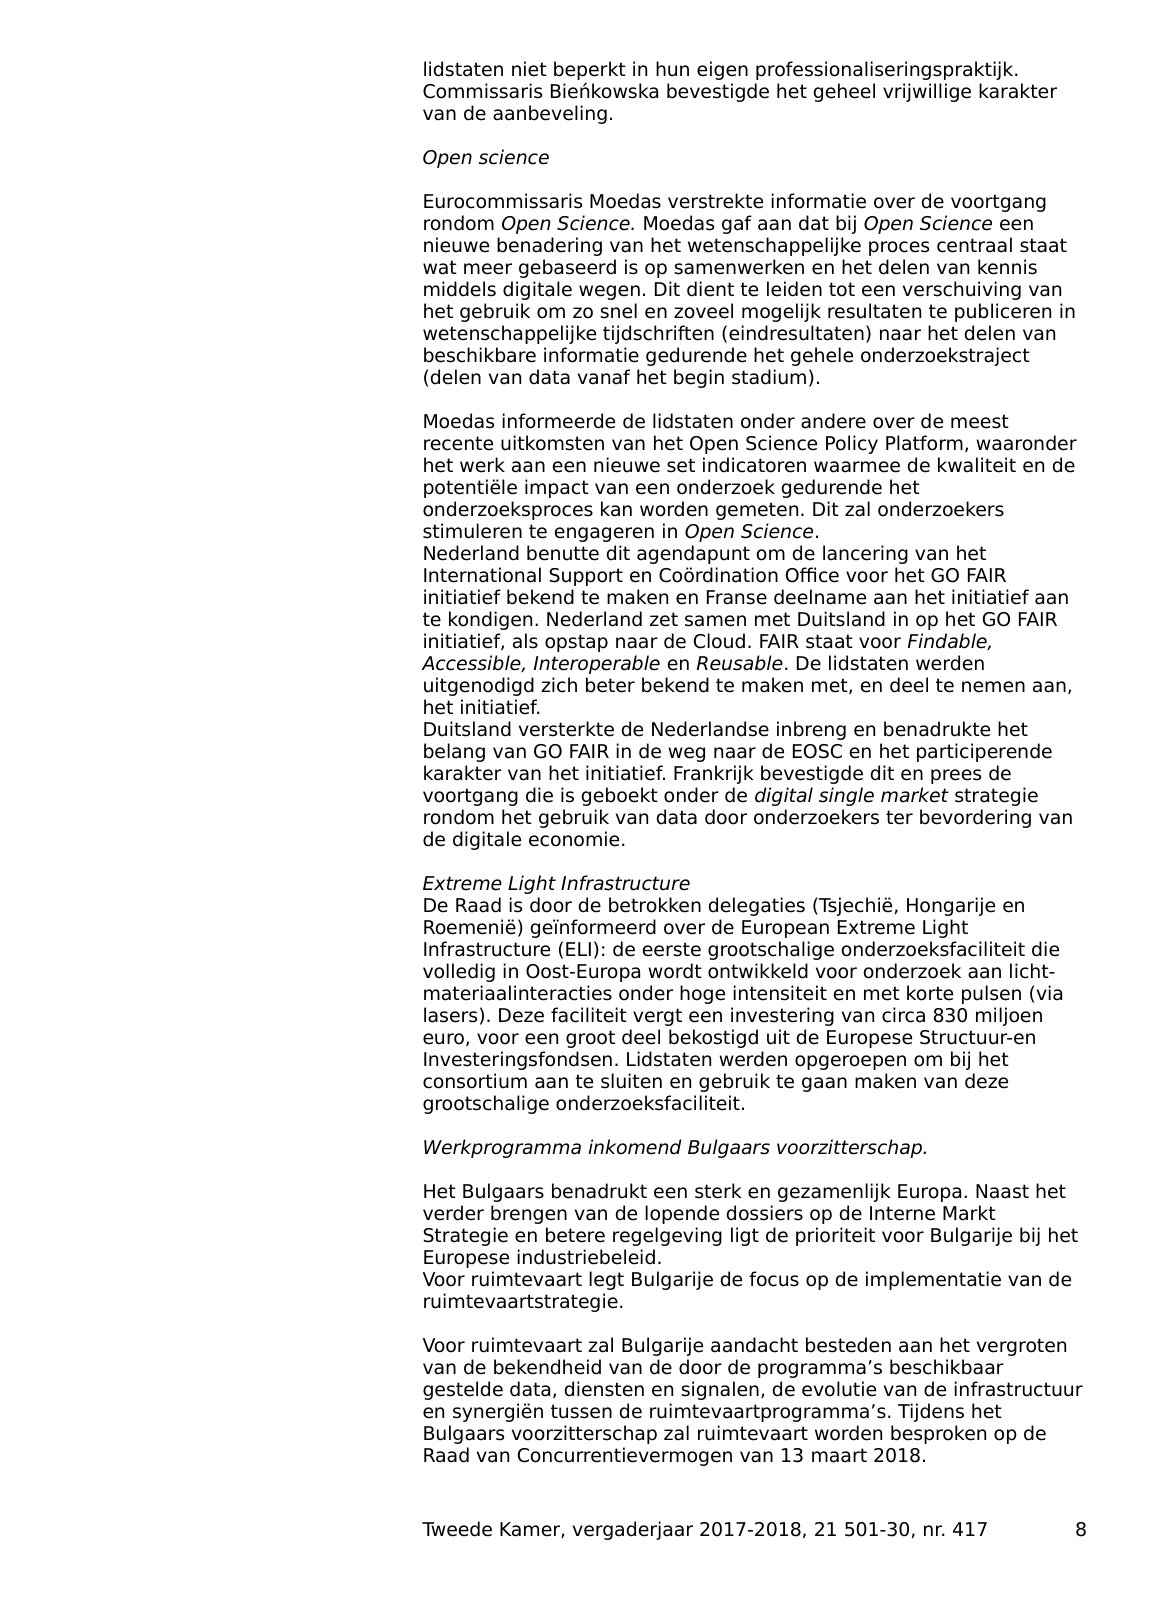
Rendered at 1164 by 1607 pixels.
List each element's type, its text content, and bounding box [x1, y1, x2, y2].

text lidstaten niet beperkt in hun eigen professionaliseringspraktijk. Commissaris Bieńkowska bevestigde het geheel vrijwillige karakter van de aanbeveling. [422, 59, 1087, 125]
text Duitsland versterkte de Nederlandse inbreng en benadrukte het belang van GO FAIR in de weg naar de EOSC en het participerende karakter van het initiatief. Frankrijk bevestigde dit en prees de voortgang die is geboekt onder de digital single market strategie rondom het gebruik van data door onderzoekers ter bevordering van de digitale economie. [422, 719, 1087, 851]
subtitle Open science [422, 147, 1087, 169]
text Extreme Light Infrastructure [422, 873, 1087, 895]
text Het Bulgaars benadrukt een sterk en gezamenlijk Europa. Naast het verder brengen van de lopende dossiers op de Interne Markt Strategie en betere regelgeving ligt de prioriteit voor Bulgarije bij het Europese industriebeleid. [422, 1181, 1087, 1269]
text Voor ruimtevaart zal Bulgarije aandacht besteden aan het vergroten van de bekendheid van de door de programma’s beschikbaar gestelde data, diensten en signalen, de evolutie van de infrastructuur en synergiën tussen de ruimtevaartprogramma’s. Tijdens het Bulgaars voorzitterschap zal ruimtevaart worden besproken op de Raad van Concurrentievermogen van 13 maart 2018. [422, 1335, 1087, 1467]
text Eurocommissaris Moedas verstrekte informatie over de voortgang rondom Open Science. Moedas gaf aan dat bij Open Science een nieuwe benadering van het wetenschappelijke proces centraal staat wat meer gebaseerd is op samenwerken en het delen van kennis middels digitale wegen. Dit dient te leiden tot een verschuiving van het gebruik om zo snel en zoveel mogelijk resultaten te publiceren in wetenschappelijke tijdschriften (eindresultaten) naar het delen van beschikbare informatie gedurende het gehele onderzoekstraject (delen van data vanaf het begin stadium). [422, 191, 1087, 389]
subtitle Werkprogramma inkomend Bulgaars voorzitterschap. [422, 1137, 1087, 1159]
text Nederland benutte dit agendapunt om de lancering van het International Support en Coördination Office voor het GO FAIR initiatief bekend te maken en Franse deelname aan het initiatief aan te kondigen. Nederland zet samen met Duitsland in op het GO FAIR initiatief, als opstap naar de Cloud. FAIR staat voor Findable, Accessible, Interoperable en Reusable. De lidstaten werden uitgenodigd zich beter bekend te maken met, en deel te nemen aan, het initiatief. [422, 543, 1087, 719]
text Moedas informeerde de lidstaten onder andere over de meest recente uitkomsten van het Open Science Policy Platform, waaronder het werk aan een nieuwe set indicatoren waarmee de kwaliteit en de potentiële impact van een onderzoek gedurende het onderzoeksproces kan worden gemeten. Dit zal onderzoekers stimuleren te engageren in Open Science. [422, 411, 1087, 543]
text Voor ruimtevaart legt Bulgarije de focus op de implementatie van de ruimtevaartstrategie. [422, 1269, 1087, 1313]
text De Raad is door de betrokken delegaties (Tsjechië, Hongarije en Roemenië) geïnformeerd over de European Extreme Light Infrastructure (ELI): de eerste grootschalige onderzoeksfaciliteit die volledig in Oost-Europa wordt ontwikkeld voor onderzoek aan licht-materiaalinteracties onder hoge intensiteit en met korte pulsen (via lasers). Deze faciliteit vergt een investering van circa 830 miljoen euro, voor een groot deel bekostigd uit de Europese Structuur-en Investeringsfondsen. Lidstaten werden opgeroepen om bij het consortium aan te sluiten en gebruik te gaan maken van deze grootschalige onderzoeksfaciliteit. [422, 895, 1087, 1115]
